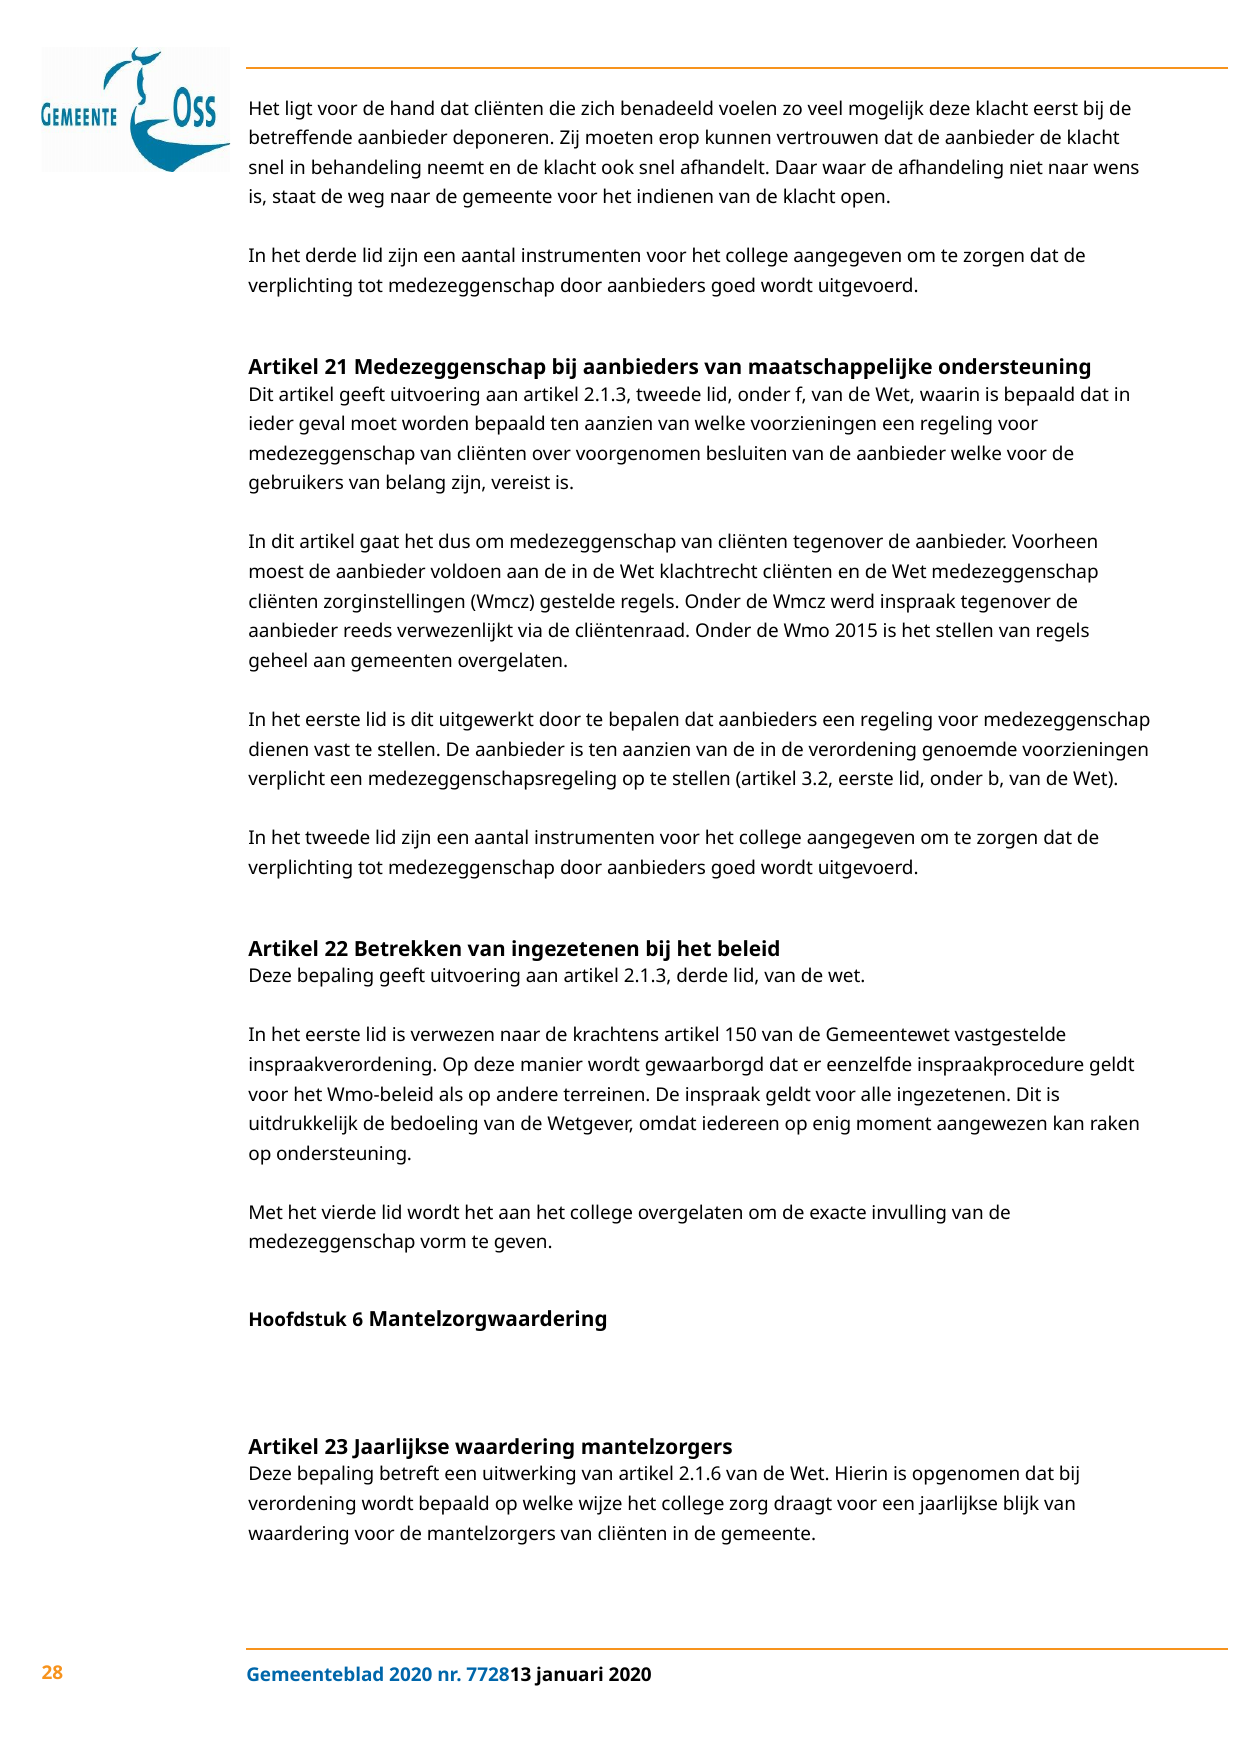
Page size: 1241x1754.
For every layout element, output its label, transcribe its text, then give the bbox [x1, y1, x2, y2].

text Deze bepaling betreft een uitwerking van artikel 2.1.6 van de Wet. Hierin is opgenomen dat bij verordening wordt bepaald op welke wijze het college zorg draagt voor een jaarlijkse blijk van waardering voor de mantelzorgers van cliënten in de gemeente. [248, 1461, 1152, 1545]
text Artikel 23 Jaarlijkse waardering mantelzorgers [248, 1432, 1152, 1461]
text In dit artikel gaat het dus om medezeggenschap van cliënten tegenover de aanbieder. Voorheen moest de aanbieder voldoen aan de in de Wet klachtrecht cliënten en de Wet medezeggenschap cliënten zorginstellingen (Wmcz) gestelde regels. Onder de Wmcz werd inspraak tegenover de aanbieder reeds verwezenlijkt via de cliëntenraad. Onder de Wmo 2015 is het stellen van regels geheel aan gemeenten overgelaten. [248, 529, 1152, 673]
text Het ligt voor de hand dat cliënten die zich benadeeld voelen zo veel mogelijk deze klacht eerst bij de betreffende aanbieder deponeren. Zij moeten erop kunnen vertrouwen dat de aanbieder de klacht snel in behandeling neemt en de klacht ook snel afhandelt. Daar waar de afhandeling niet naar wens is, staat de weg naar de gemeente voor het indienen van de klacht open. [248, 95, 1152, 209]
text Dit artikel geeft uitvoering aan artikel 2.1.3, tweede lid, onder f, van de Wet, waarin is bepaald dat in ieder geval moet worden bepaald ten aanzien van welke voorzieningen een regeling voor medezeggenschap van cliënten over voorgenomen besluiten van de aanbieder welke voor de gebruikers van belang zijn, vereist is. [248, 381, 1152, 495]
text In het eerste lid is verwezen naar de krachtens artikel 150 van de Gemeentewet vastgestelde inspraakverordening. Op deze manier wordt gewaarborgd dat er eenzelfde inspraakprocedure geldt voor het Wmo-beleid als op andere terreinen. De inspraak geldt voor alle ingezetenen. Dit is uitdrukkelijk de bedoeling van de Wetgever, omdat iedereen op enig moment aangewezen kan raken op ondersteuning. [248, 1022, 1152, 1166]
picture [41, 47, 231, 172]
text Artikel 21 Medezeggenschap bij aanbieders van maatschappelijke ondersteuning [248, 352, 1152, 381]
text Met het vierde lid wordt het aan het college overgelaten om de exacte invulling van de medezeggenschap vorm te geven. [248, 1199, 1152, 1254]
text Artikel 22 Betrekken van ingezetenen bij het beleid [248, 934, 1152, 962]
text Hoofdstuk 6 Mantelzorgwaardering [248, 1304, 1152, 1332]
text In het tweede lid zijn een aantal instrumenten voor het college aangegeven om te zorgen dat de verplichting tot medezeggenschap door aanbieders goed wordt uitgevoerd. [248, 824, 1152, 880]
text In het eerste lid is dit uitgewerkt door te bepalen dat aanbieders een regeling voor medezeggenschap dienen vast te stellen. De aanbieder is ten aanzien van de in de verordening genoemde voorzieningen verplicht een medezeggenschapsregeling op te stellen (artikel 3.2, eerste lid, onder b, van de Wet). [248, 706, 1152, 791]
text In het derde lid zijn een aantal instrumenten voor het college aangegeven om te zorgen dat de verplichting tot medezeggenschap door aanbieders goed wordt uitgevoerd. [248, 243, 1152, 298]
text Deze bepaling geeft uitvoering aan artikel 2.1.3, derde lid, van de wet. [248, 962, 1152, 988]
